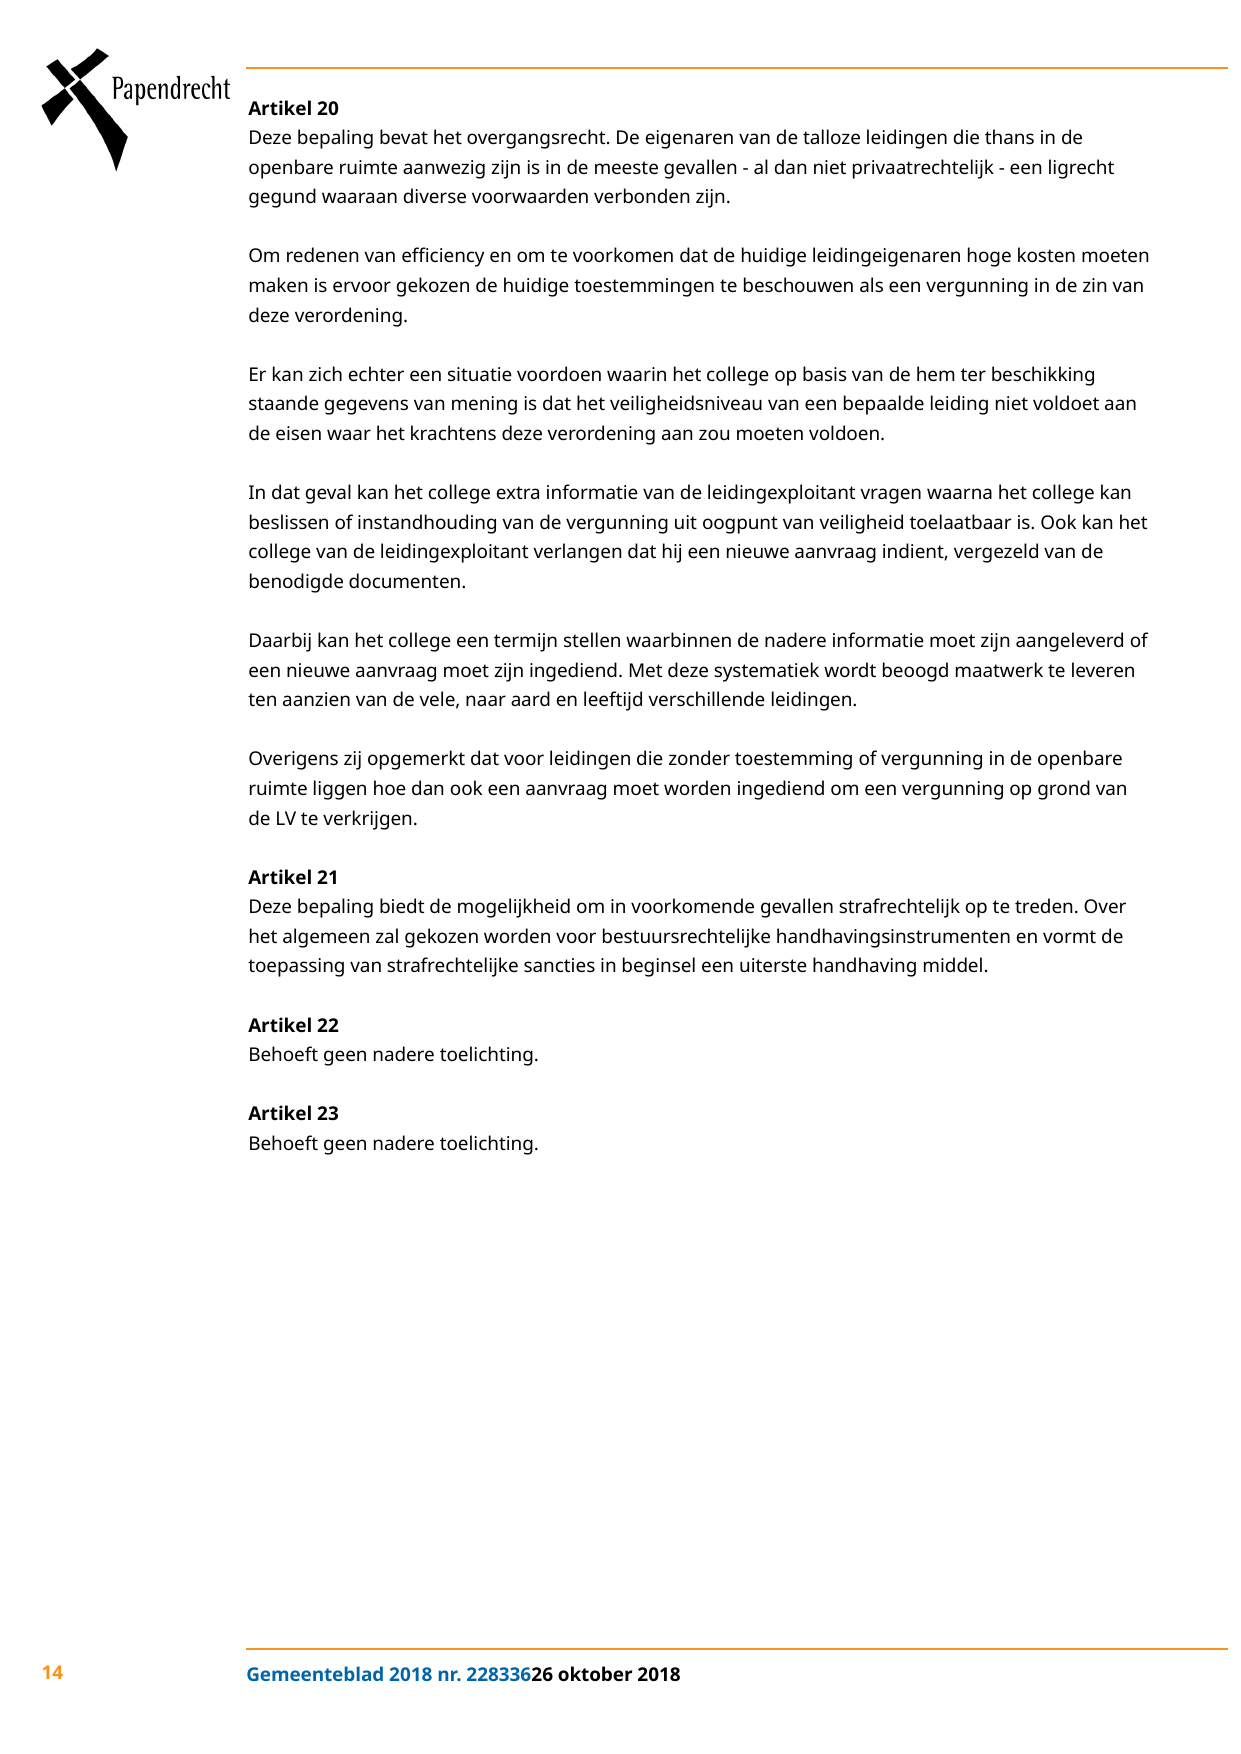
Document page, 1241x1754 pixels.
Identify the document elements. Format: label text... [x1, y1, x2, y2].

text Er kan zich echter een situatie voordoen waarin het college op basis van de hem ter beschikking staande gegevens van mening is dat het veiligheidsniveau van een bepaalde leiding niet voldoet aan de eisen waar het krachtens deze verordening aan zou moeten voldoen. [248, 361, 1152, 446]
text Deze bepaling biedt de mogelijkheid om in voorkomende gevallen strafrechtelijk op te treden. Over het algemeen zal gekozen worden voor bestuursrechtelijke handhavingsinstrumenten en vormt de toepassing van strafrechtelijke sancties in beginsel een uiterste handhaving middel. [248, 893, 1152, 978]
picture [41, 47, 231, 172]
text Artikel 22 [248, 1012, 1152, 1038]
text Overigens zij opgemerkt dat voor leidingen die zonder toestemming of vergunning in de openbare ruimte liggen hoe dan ook een aanvraag moet worden ingediend om een vergunning op grond van de LV te verkrijgen. [248, 746, 1152, 831]
text Daarbij kan het college een termijn stellen waarbinnen de nadere informatie moet zijn aangeleverd of een nieuwe aanvraag moet zijn ingediend. Met deze systematiek wordt beoogd maatwerk te leveren ten aanzien van de vele, naar aard en leeftijd verschillende leidingen. [248, 627, 1152, 712]
text In dat geval kan het college extra informatie van de leidingexploitant vragen waarna het college kan beslissen of instandhouding van de vergunning uit oogpunt van veiligheid toelaatbaar is. Ook kan het college van de leidingexploitant verlangen dat hij een nieuwe aanvraag indient, vergezeld van de benodigde documenten. [248, 479, 1152, 594]
text Behoeft geen nadere toelichting. [248, 1130, 1152, 1156]
text Artikel 21 [248, 864, 1152, 890]
text Behoeft geen nadere toelichting. [248, 1041, 1152, 1067]
text Artikel 23 [248, 1101, 1152, 1126]
text Deze bepaling bevat het overgangsrecht. De eigenaren van de talloze leidingen die thans in de openbare ruimte aanwezig zijn is in de meeste gevallen - al dan niet privaatrechtelijk - een ligrecht gegund waaraan diverse voorwaarden verbonden zijn. [248, 124, 1152, 209]
text Artikel 20 [248, 95, 1152, 121]
text Om redenen van efficiency en om te voorkomen dat de huidige leidingeigenaren hoge kosten moeten maken is ervoor gekozen de huidige toestemmingen te beschouwen als een vergunning in de zin van deze verordening. [248, 243, 1152, 328]
